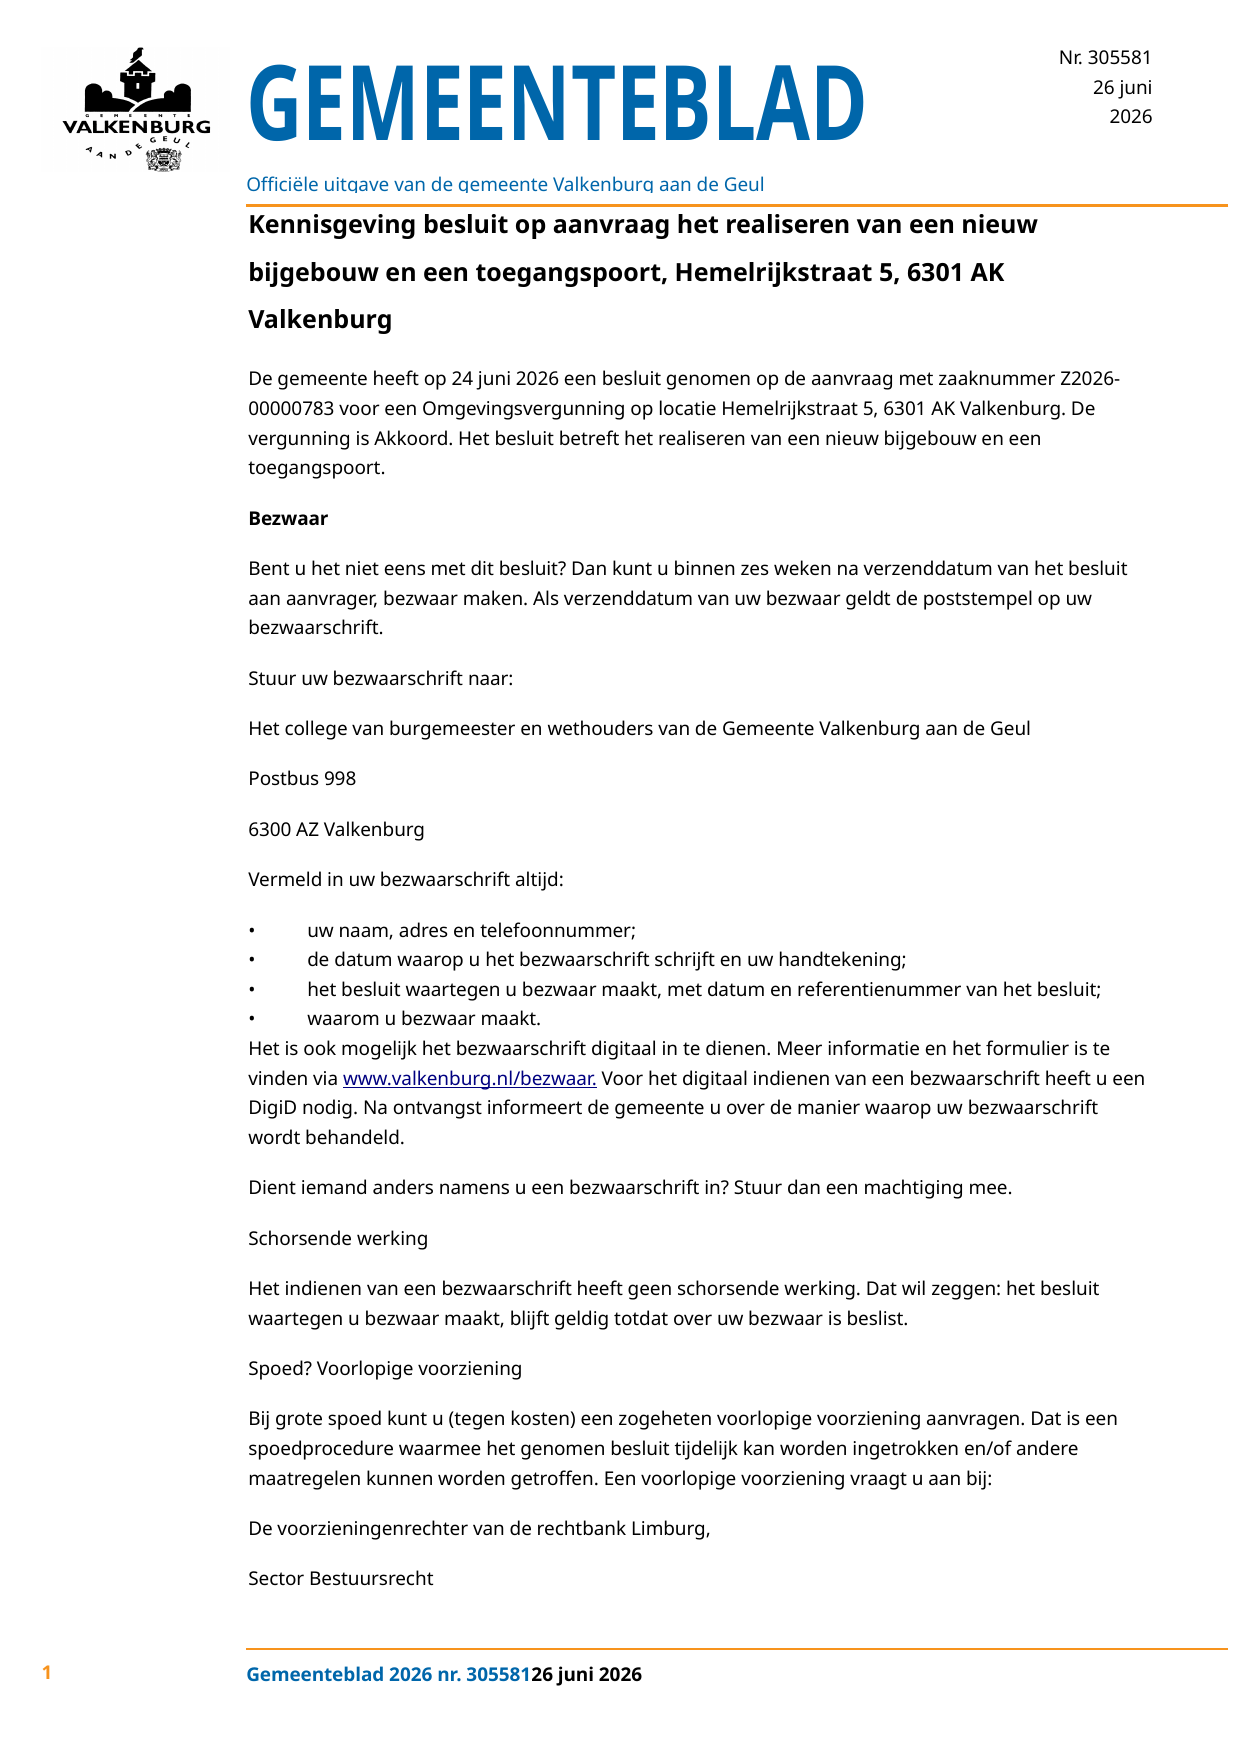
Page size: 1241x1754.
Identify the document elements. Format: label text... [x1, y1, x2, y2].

text Spoed? Voorlopige voorziening [248, 1355, 1152, 1381]
text Bezwaar [248, 505, 1152, 530]
text Stuur uw bezwaarschrift naar: [248, 665, 1152, 690]
text Sector Bestuursrecht [248, 1566, 1152, 1591]
text Het is ook mogelijk het bezwaarschrift digitaal in te dienen. Meer informatie en het formulier is te vinden via www.valkenburg.nl/bezwaar. Voor het digitaal indienen van een bezwaarschrift heeft u een DigiD nodig. Na ontvangst informeert de gemeente u over de manier waarop uw bezwaarschrift wordt behandeld. [248, 1035, 1152, 1149]
text Vermeld in uw bezwaarschrift altijd: [248, 866, 1152, 892]
text De gemeente heeft op 24 juni 2026 een besluit genomen op de aanvraag met zaaknummer Z2026-00000783 voor een Omgevingsvergunning op locatie Hemelrijkstraat 5, 6301 AK Valkenburg. De vergunning is Akkoord. Het besluit betreft het realiseren van een nieuw bijgebouw en een toegangspoort. [248, 366, 1152, 480]
list waarom u bezwaar maakt. [248, 1006, 1152, 1031]
text Het college van burgemeester en wethouders van de Gemeente Valkenburg aan de Geul [248, 715, 1152, 741]
text Bent u het niet eens met dit besluit? Dan kunt u binnen zes weken na verzenddatum van het besluit aan aanvrager, bezwaar maken. Als verzenddatum van uw bezwaar geldt de poststempel op uw bezwaarschrift. [248, 555, 1152, 640]
text Het indienen van een bezwaarschrift heeft geen schorsende werking. Dat wil zeggen: het besluit waartegen u bezwaar maakt, blijft geldig totdat over uw bezwaar is beslist. [248, 1275, 1152, 1330]
list uw naam, adres en telefoonnummer; [248, 917, 1152, 942]
text Bij grote spoed kunt u (tegen kosten) een zogeheten voorlopige voorziening aanvragen. Dat is een spoedprocedure waarmee het genomen besluit tijdelijk kan worden ingetrokken en/of andere maatregelen kunnen worden getroffen. Een voorlopige voorziening vraagt u aan bij: [248, 1406, 1152, 1490]
list de datum waarop u het bezwaarschrift schrijft en uw handtekening; [248, 946, 1152, 972]
text Postbus 998 [248, 766, 1152, 791]
list het besluit waartegen u bezwaar maakt, met datum en referentienummer van het besluit; [248, 976, 1152, 1002]
picture [41, 47, 231, 172]
text 6300 AZ Valkenburg [248, 816, 1152, 842]
text Schorsende werking [248, 1225, 1152, 1250]
text Kennisgeving besluit op aanvraag het realiseren van een nieuw bijgebouw en een toegangspoort, Hemelrijkstraat 5, 6301 AK Valkenburg [248, 207, 1152, 336]
text Dient iemand anders namens u een bezwaarschrift in? Stuur dan een machtiging mee. [248, 1174, 1152, 1200]
text De voorzieningenrechter van de rechtbank Limburg, [248, 1515, 1152, 1541]
